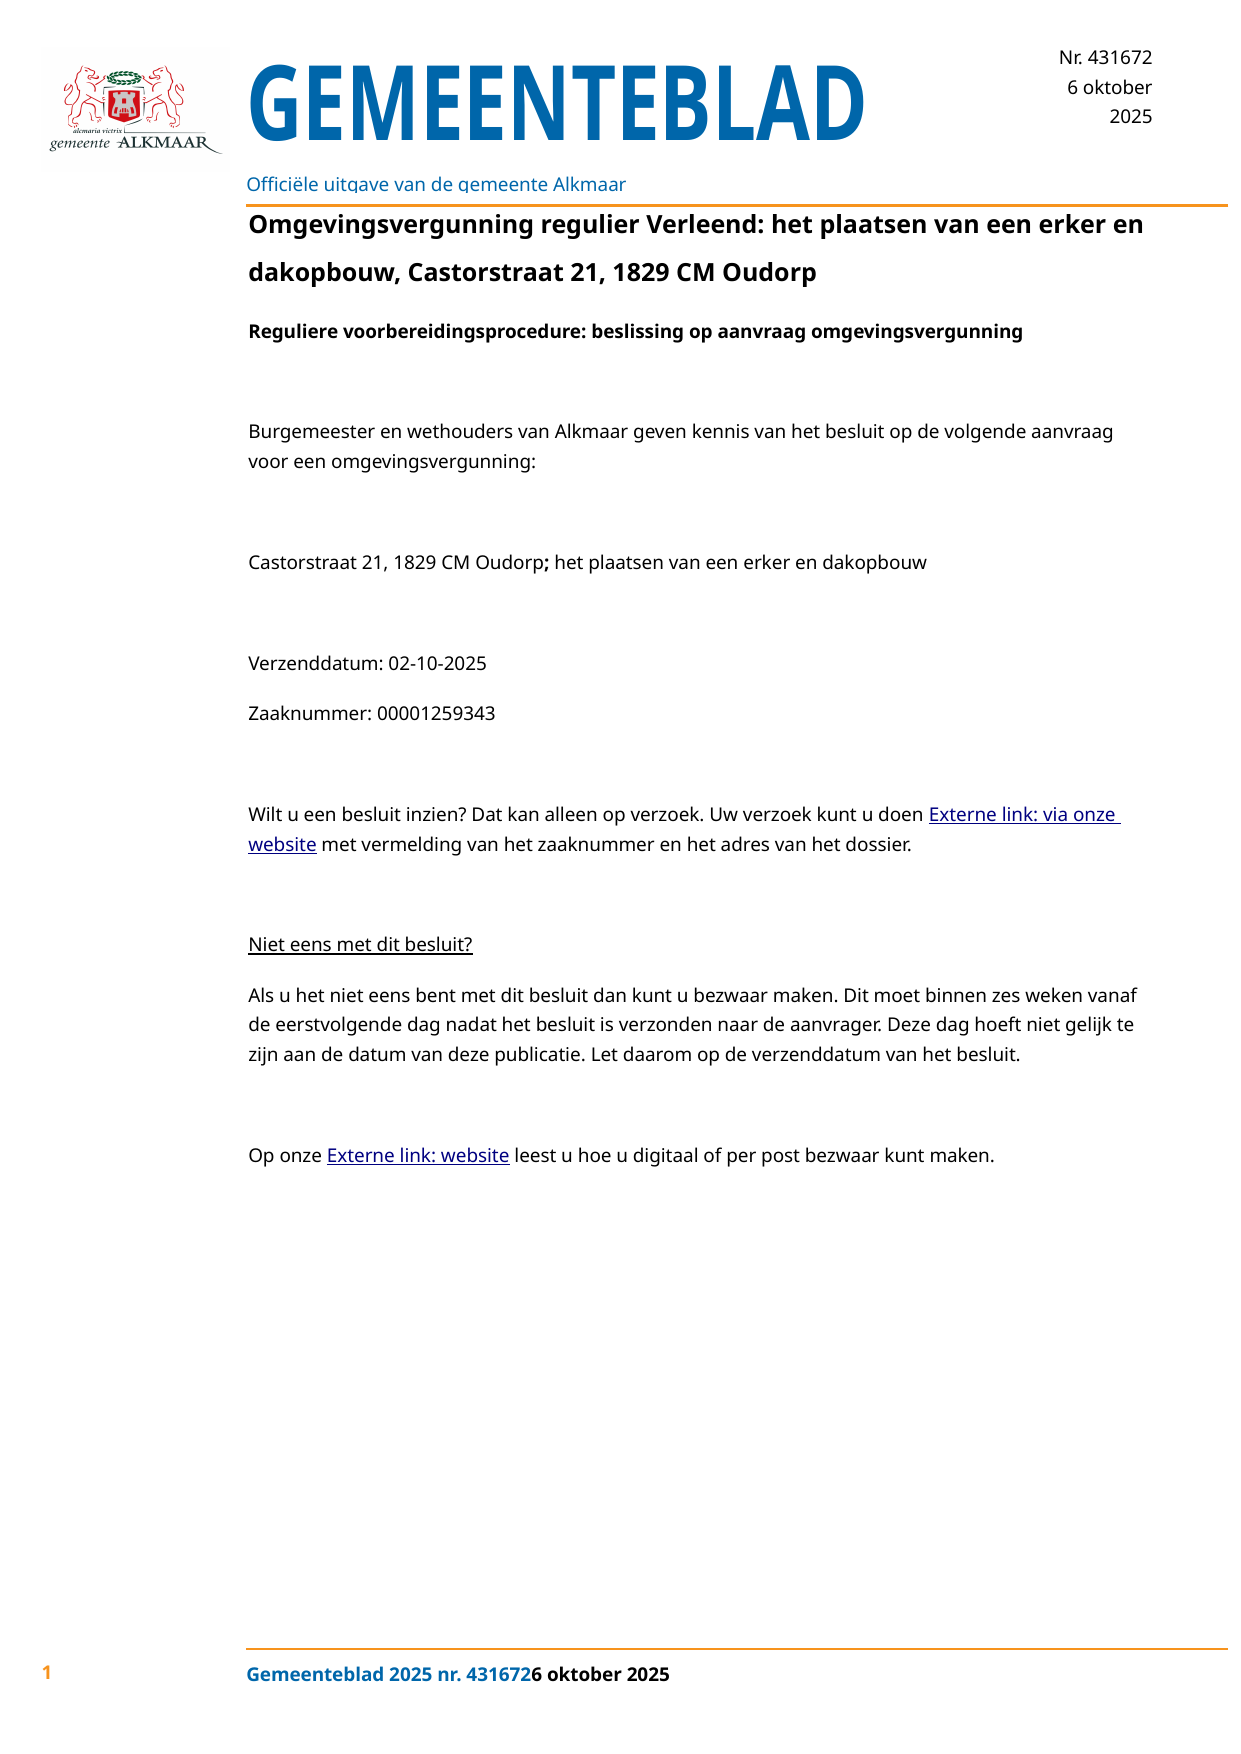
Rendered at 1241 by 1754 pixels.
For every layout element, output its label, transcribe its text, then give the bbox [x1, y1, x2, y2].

text Niet eens met dit besluit? [248, 932, 1152, 957]
picture [41, 47, 231, 172]
text Als u het niet eens bent met dit besluit dan kunt u bezwaar maken. Dit moet binnen zes weken vanaf de eerstvolgende dag nadat het besluit is verzonden naar de aanvrager. Deze dag hoeft niet gelijk te zijn aan de datum van deze publicatie. Let daarom op de verzenddatum van het besluit. [248, 982, 1152, 1067]
text Reguliere voorbereidingsprocedure: beslissing op aanvraag omgevingsvergunning [248, 318, 1152, 344]
text Wilt u een besluit inzien? Dat kan alleen op verzoek. Uw verzoek kunt u doen Externe link: via onze website met vermelding van het zaaknummer en het adres van het dossier. [248, 801, 1152, 857]
text Op onze Externe link: website leest u hoe u digitaal of per post bezwaar kunt maken. [248, 1142, 1152, 1168]
text Omgevingsvergunning regulier Verleend: het plaatsen van een erker en dakopbouw, Castorstraat 21, 1829 CM Oudorp [248, 207, 1152, 288]
text Zaaknummer: 00001259343 [248, 700, 1152, 726]
text Burgemeester en wethouders van Alkmaar geven kennis van het besluit op de volgende aanvraag voor een omgevingsvergunning: [248, 419, 1152, 474]
text Castorstraat 21, 1829 CM Oudorp; het plaatsen van een erker en dakopbouw [248, 549, 1152, 575]
text Verzenddatum: 02-10-2025 [248, 650, 1152, 676]
